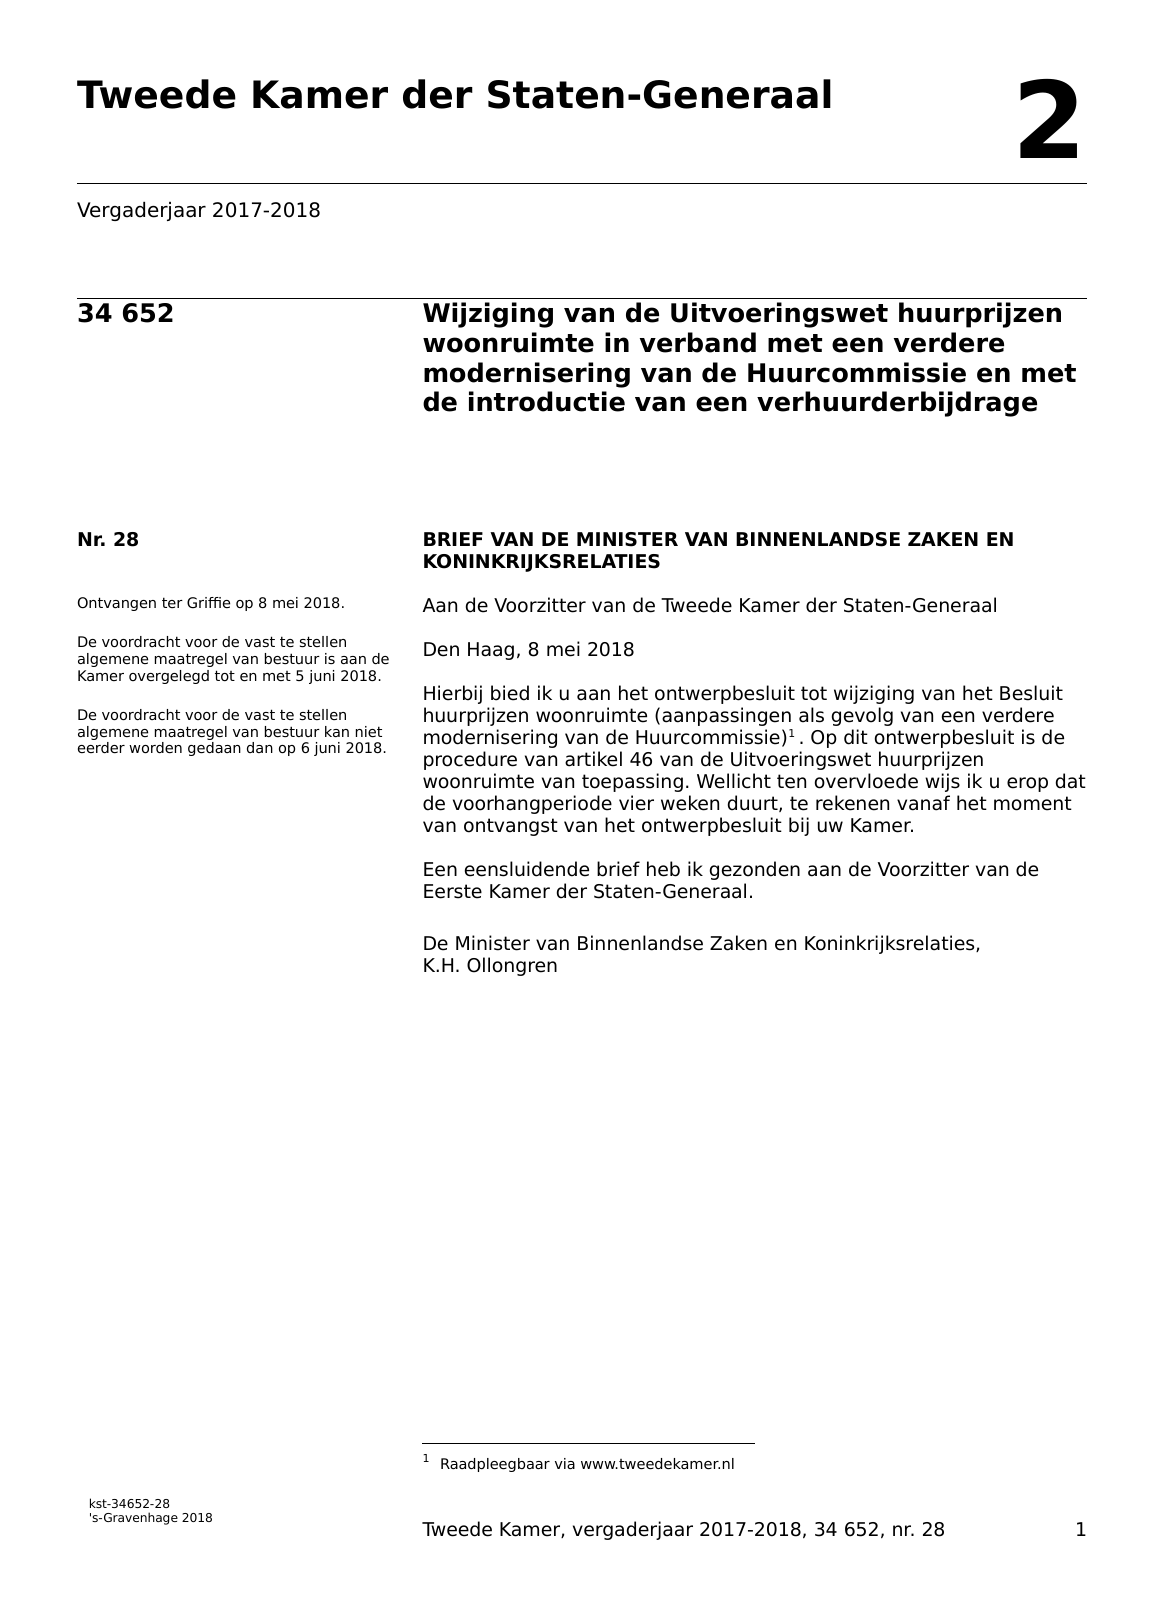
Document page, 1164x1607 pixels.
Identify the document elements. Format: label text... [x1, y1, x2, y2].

text [77, 684, 399, 707]
text Hierbij bied ik u aan het ontwerpbesluit tot wijziging van het Besluit huurprijzen woonruimte (aanpassingen als gevolg van een verdere modernisering van de Huurcommissie). Op dit ontwerpbesluit is de procedure van artikel 46 van de Uitvoeringswet huurprijzen woonruimte van toepassing. Wellicht ten overvloede wijs ik u erop dat de voorhangperiode vier weken duurt, te rekenen vanaf het moment van ontvangst van het ontwerpbesluit bij uw Kamer. [422, 683, 1087, 837]
text Ontvangen ter Griffie op 8 mei 2018. [77, 595, 399, 612]
text Aan de Voorzitter van de Tweede Kamer der Staten-Generaal [422, 595, 1087, 617]
text Een eensluidende brief heb ik gezonden aan de Voorzitter van de Eerste Kamer der Staten-Generaal. [422, 859, 1087, 903]
subtitle 34 652 Wijziging van de Uitvoeringswet huurprijzen woonruimte in verband met een verdere modernisering van de Huurcommissie en met de introductie van een verhuurderbijdrage [77, 299, 1087, 418]
table_header 2 [886, 59, 1087, 183]
text kst-34652-28 [88, 1497, 323, 1511]
subtitle Nr. 28 BRIEF VAN DE MINISTER VAN BINNENLANDSE ZAKEN EN KONINKRIJKSRELATIES [77, 529, 1087, 573]
text [77, 612, 399, 634]
text De voordracht voor de vast te stellen algemene maatregel van bestuur kan niet eerder worden gedaan dan op 6 juni 2018. [77, 707, 399, 757]
text De Minister van Binnenlandse Zaken en Koninkrijksrelaties, K.H. Ollongren [422, 933, 1087, 977]
table_cell Vergaderjaar 2017-2018 [77, 184, 1087, 298]
text Den Haag, 8 mei 2018 [422, 639, 1087, 661]
text De voordracht voor de vast te stellen algemene maatregel van bestuur is aan de Kamer overgelegd tot en met 5 juni 2018. [77, 634, 399, 684]
text Raadpleegbaar via www.tweedekamer.nl [422, 1452, 1087, 1474]
text 's-Gravenhage 2018 [88, 1511, 323, 1525]
table_header Tweede Kamer der Staten-Generaal [77, 59, 886, 183]
